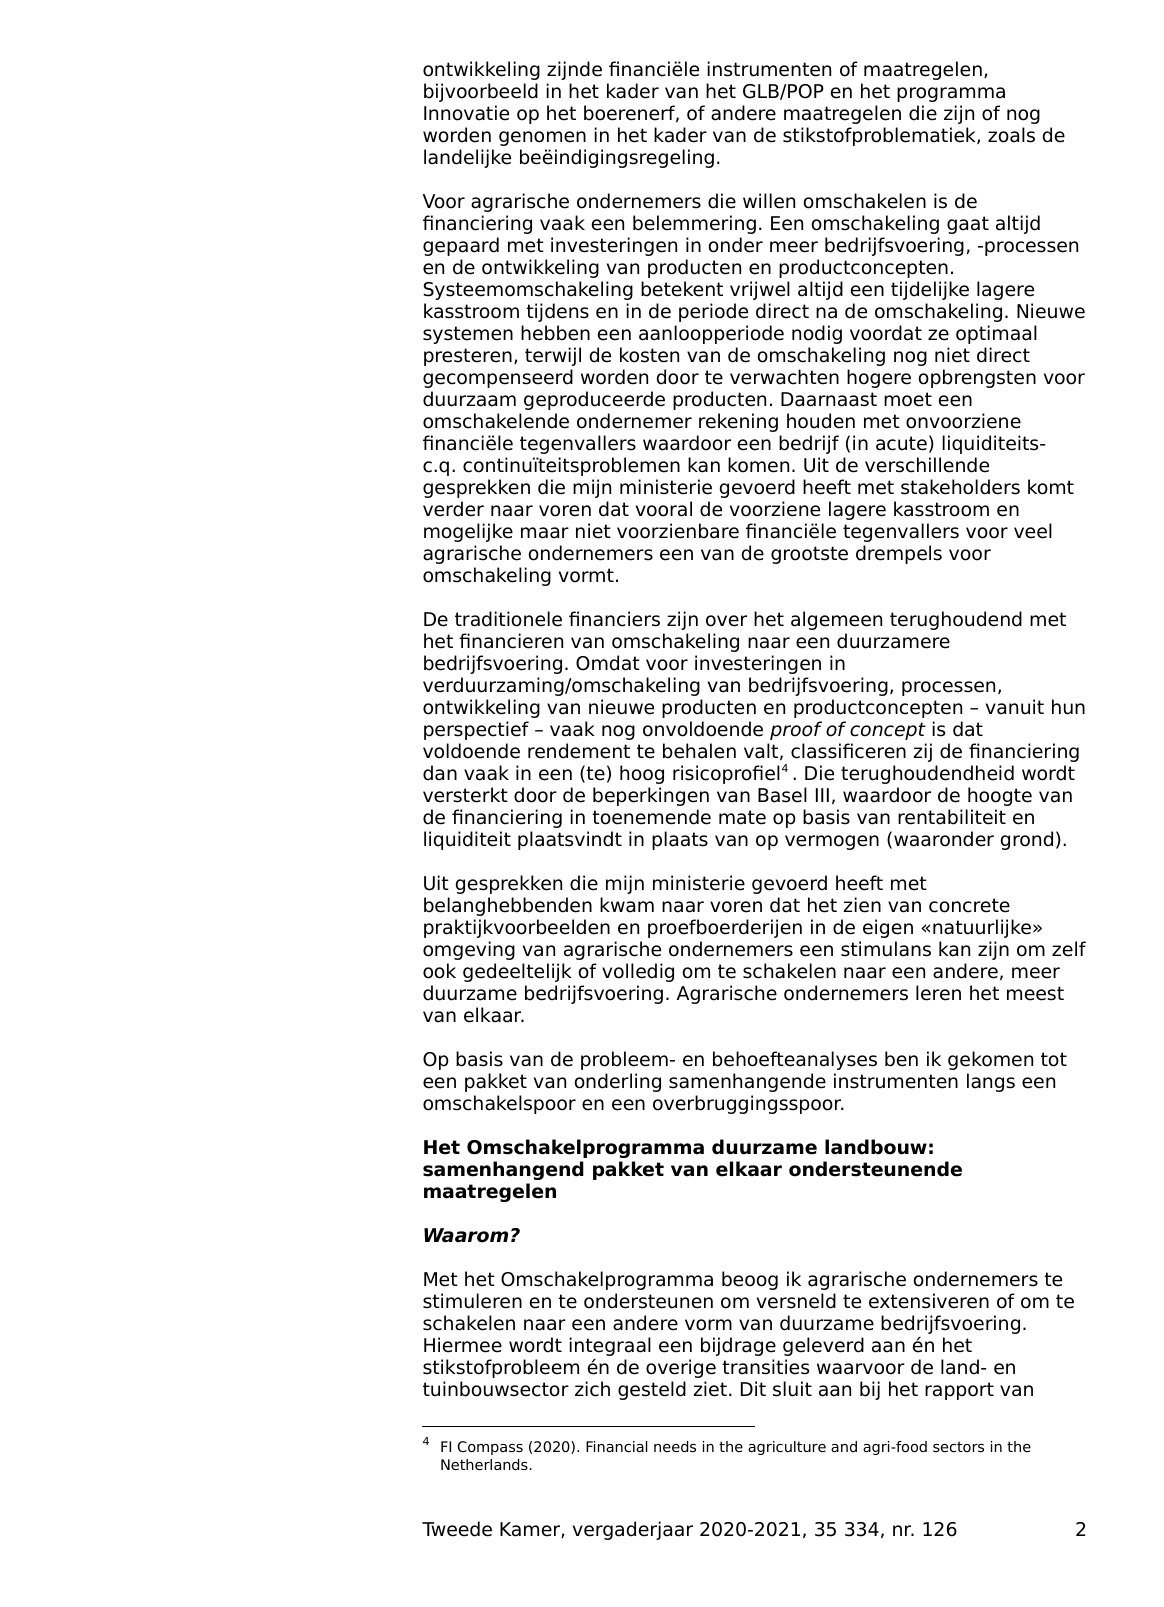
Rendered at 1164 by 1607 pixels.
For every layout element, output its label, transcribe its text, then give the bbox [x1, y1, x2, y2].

text FI Compass (2020). Financial needs in the agriculture and agri-food sectors in the Netherlands. [422, 1435, 1087, 1474]
text ontwikkeling zijnde financiële instrumenten of maatregelen, bijvoorbeeld in het kader van het GLB/POP en het programma Innovatie op het boerenerf, of andere maatregelen die zijn of nog worden genomen in het kader van de stikstofproblematiek, zoals de landelijke beëindigingsregeling. [422, 59, 1087, 169]
text Met het Omschakelprogramma beoog ik agrarische ondernemers te stimuleren en te ondersteunen om versneld te extensiveren of om te schakelen naar een andere vorm van duurzame bedrijfsvoering. Hiermee wordt integraal een bijdrage geleverd aan én het stikstofprobleem én de overige transities waarvoor de land- en tuinbouwsector zich gesteld ziet. Dit sluit aan bij het rapport van [422, 1269, 1087, 1401]
subtitle Het Omschakelprogramma duurzame landbouw: samenhangend pakket van elkaar ondersteunende maatregelen [422, 1137, 1087, 1203]
text De traditionele financiers zijn over het algemeen terughoudend met het financieren van omschakeling naar een duurzamere bedrijfsvoering. Omdat voor investeringen in verduurzaming/omschakeling van bedrijfsvoering, processen, ontwikkeling van nieuwe producten en productconcepten – vanuit hun perspectief – vaak nog onvoldoende proof of concept is dat voldoende rendement te behalen valt, classificeren zij de financiering dan vaak in een (te) hoog risicoprofiel. Die terughoudendheid wordt versterkt door de beperkingen van Basel III, waardoor de hoogte van de financiering in toenemende mate op basis van rentabiliteit en liquiditeit plaatsvindt in plaats van op vermogen (waaronder grond). [422, 609, 1087, 851]
subtitle Waarom? [422, 1225, 1087, 1247]
text Uit gesprekken die mijn ministerie gevoerd heeft met belanghebbenden kwam naar voren dat het zien van concrete praktijkvoorbeelden en proefboerderijen in de eigen «natuurlijke» omgeving van agrarische ondernemers een stimulans kan zijn om zelf ook gedeeltelijk of volledig om te schakelen naar een andere, meer duurzame bedrijfsvoering. Agrarische ondernemers leren het meest van elkaar. [422, 873, 1087, 1027]
text Voor agrarische ondernemers die willen omschakelen is de financiering vaak een belemmering. Een omschakeling gaat altijd gepaard met investeringen in onder meer bedrijfsvoering, -processen en de ontwikkeling van producten en productconcepten. Systeemomschakeling betekent vrijwel altijd een tijdelijke lagere kasstroom tijdens en in de periode direct na de omschakeling. Nieuwe systemen hebben een aanloopperiode nodig voordat ze optimaal presteren, terwijl de kosten van de omschakeling nog niet direct gecompenseerd worden door te verwachten hogere opbrengsten voor duurzaam geproduceerde producten. Daarnaast moet een omschakelende ondernemer rekening houden met onvoorziene financiële tegenvallers waardoor een bedrijf (in acute) liquiditeits- c.q. continuïteitsproblemen kan komen. Uit de verschillende gesprekken die mijn ministerie gevoerd heeft met stakeholders komt verder naar voren dat vooral de voorziene lagere kasstroom en mogelijke maar niet voorzienbare financiële tegenvallers voor veel agrarische ondernemers een van de grootste drempels voor omschakeling vormt. [422, 191, 1087, 587]
text Op basis van de probleem- en behoefteanalyses ben ik gekomen tot een pakket van onderling samenhangende instrumenten langs een omschakelspoor en een overbruggingsspoor. [422, 1049, 1087, 1115]
